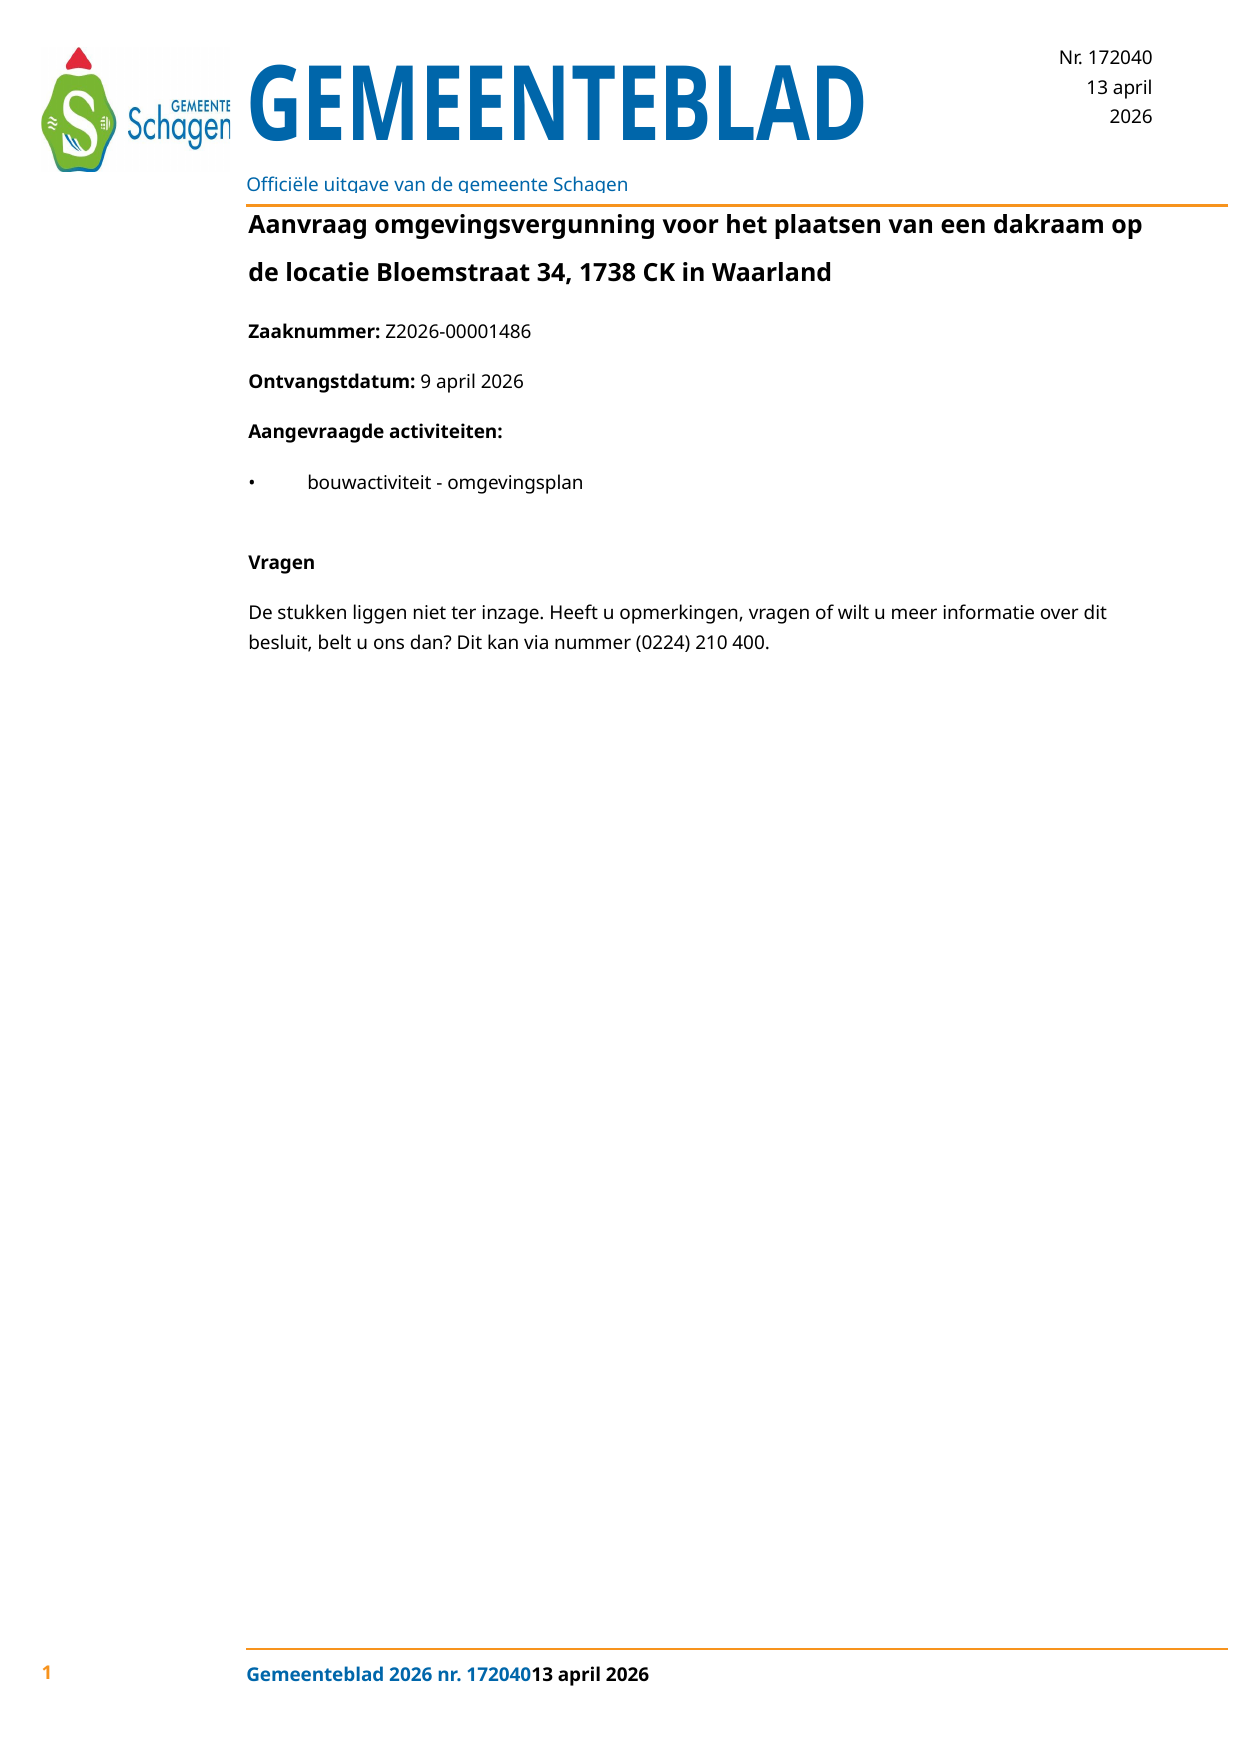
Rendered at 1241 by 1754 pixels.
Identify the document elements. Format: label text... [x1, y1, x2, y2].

text Aanvraag omgevingsvergunning voor het plaatsen van een dakraam op de locatie Bloemstraat 34, 1738 CK in Waarland [248, 207, 1152, 288]
list bouwactiviteit - omgevingsplan [248, 469, 1152, 495]
text Ontvangstdatum: 9 april 2026 [248, 368, 1152, 394]
text Aangevraagde activiteiten: [248, 419, 1152, 444]
text De stukken liggen niet ter inzage. Heeft u opmerkingen, vragen of wilt u meer informatie over dit besluit, belt u ons dan? Dit kan via nummer (0224) 210 400. [248, 599, 1152, 655]
text Vragen [248, 549, 1152, 575]
picture [41, 47, 231, 172]
text Zaaknummer: Z2026-00001486 [248, 318, 1152, 344]
